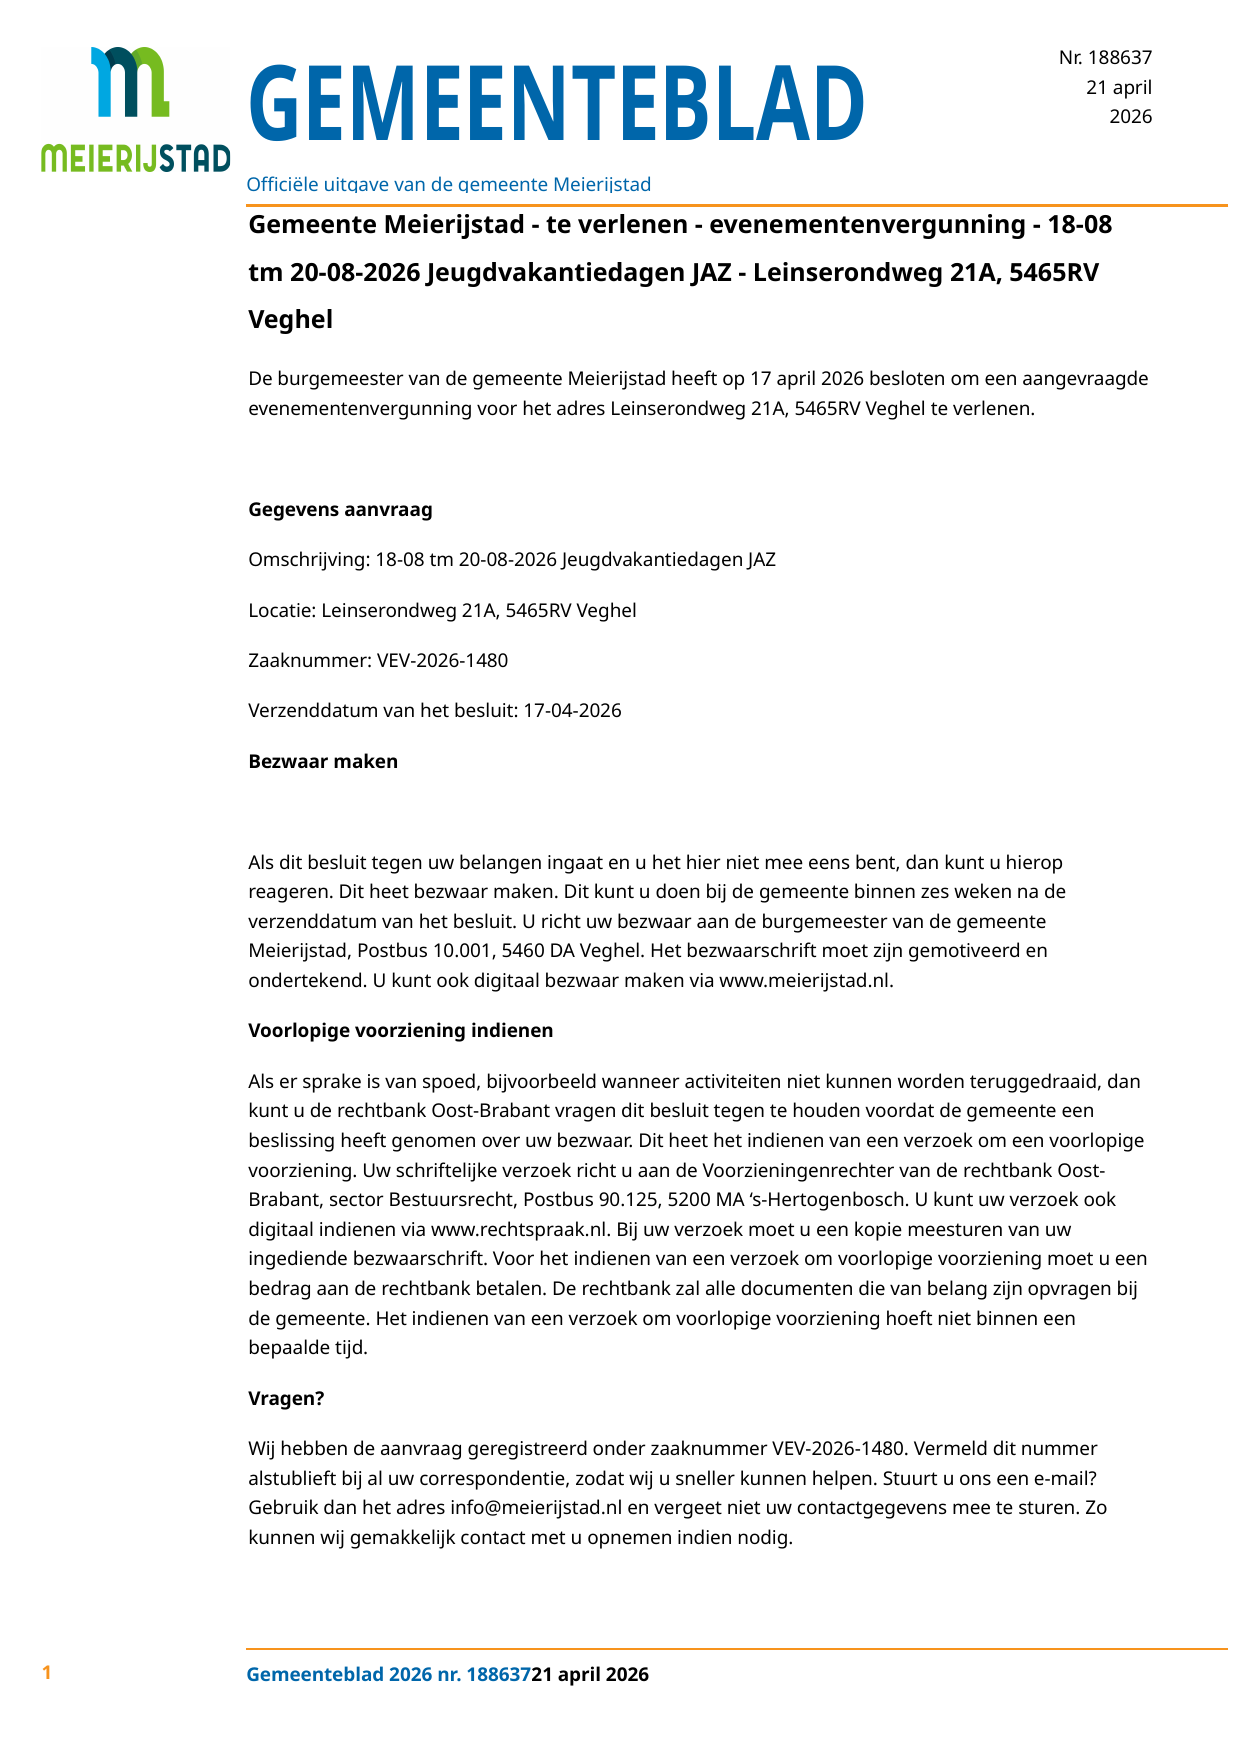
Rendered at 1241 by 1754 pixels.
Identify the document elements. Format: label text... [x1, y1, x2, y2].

text Bezwaar maken [248, 748, 1152, 774]
text Als er sprake is van spoed, bijvoorbeeld wanneer activiteiten niet kunnen worden teruggedraaid, dan kunt u de rechtbank Oost-Brabant vragen dit besluit tegen te houden voordat de gemeente een beslissing heeft genomen over uw bezwaar. Dit heet het indienen van een verzoek om een voorlopige voorziening. Uw schriftelijke verzoek richt u aan de Voorzieningenrechter van de rechtbank Oost-Brabant, sector Bestuursrecht, Postbus 90.125, 5200 MA ‘s-Hertogenbosch. U kunt uw verzoek ook digitaal indienen via www.rechtspraak.nl. Bij uw verzoek moet u een kopie meesturen van uw ingediende bezwaarschrift. Voor het indienen van een verzoek om voorlopige voorziening moet u een bedrag aan de rechtbank betalen. De rechtbank zal alle documenten die van belang zijn opvragen bij de gemeente. Het indienen van een verzoek om voorlopige voorziening hoeft niet binnen een bepaalde tijd. [248, 1068, 1152, 1360]
text Voorlopige voorziening indienen [248, 1018, 1152, 1043]
text Vragen? [248, 1385, 1152, 1410]
picture [41, 47, 231, 172]
text Gemeente Meierijstad - te verlenen - evenementenvergunning - 18-08 tm 20-08-2026 Jeugdvakantiedagen JAZ - Leinserondweg 21A, 5465RV Veghel [248, 207, 1152, 336]
text De burgemeester van de gemeente Meierijstad heeft op 17 april 2026 besloten om een aangevraagde evenementenvergunning voor het adres Leinserondweg 21A, 5465RV Veghel te verlenen. [248, 366, 1152, 421]
text Omschrijving: 18-08 tm 20-08-2026 Jeugdvakantiedagen JAZ [248, 546, 1152, 572]
text Wij hebben de aanvraag geregistreerd onder zaaknummer VEV-2026-1480. Vermeld dit nummer alstublieft bij al uw correspondentie, zodat wij u sneller kunnen helpen. Stuurt u ons een e-mail? Gebruik dan het adres info@meierijstad.nl en vergeet niet uw contactgegevens mee te sturen. Zo kunnen wij gemakkelijk contact met u opnemen indien nodig. [248, 1435, 1152, 1549]
text Als dit besluit tegen uw belangen ingaat en u het hier niet mee eens bent, dan kunt u hierop reageren. Dit heet bezwaar maken. Dit kunt u doen bij de gemeente binnen zes weken na de verzenddatum van het besluit. U richt uw bezwaar aan de burgemeester van de gemeente Meierijstad, Postbus 10.001, 5460 DA Veghel. Het bezwaarschrift moet zijn gemotiveerd en ondertekend. U kunt ook digitaal bezwaar maken via www.meierijstad.nl. [248, 849, 1152, 993]
text Zaaknummer: VEV-2026-1480 [248, 647, 1152, 673]
text Locatie: Leinserondweg 21A, 5465RV Veghel [248, 597, 1152, 622]
text Verzenddatum van het besluit: 17-04-2026 [248, 698, 1152, 723]
text Gegevens aanvraag [248, 496, 1152, 522]
